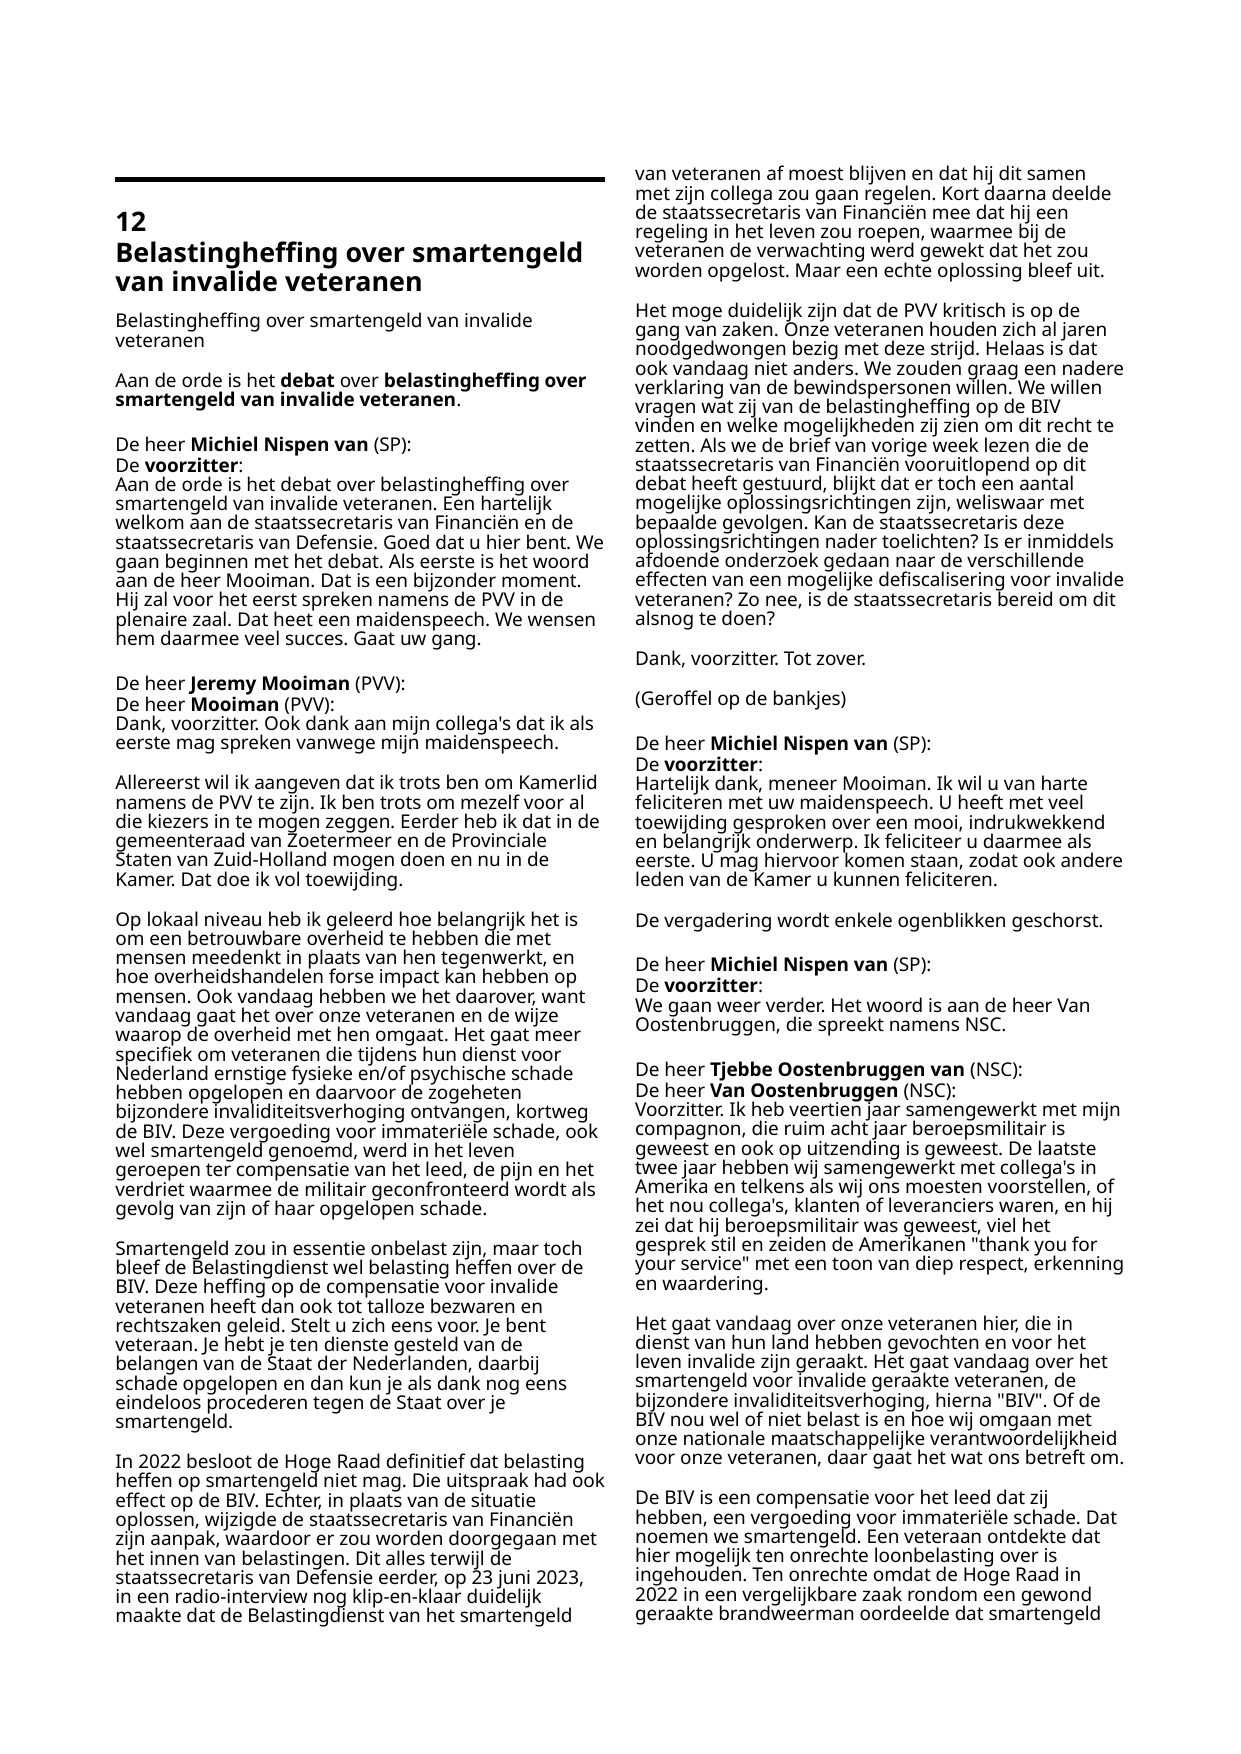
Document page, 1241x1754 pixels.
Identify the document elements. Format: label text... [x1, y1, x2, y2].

text De heer Mooiman (PVV): [115, 696, 605, 715]
text (Geroffel op de bankjes) [635, 690, 1125, 709]
text Hartelijk dank, meneer Mooiman. Ik wil u van harte feliciteren met uw maidenspeech. U heeft met veel toewijding gesproken over een mooi, indrukwekkend en belangrijk onderwerp. Ik feliciteer u daarmee als eerste. U mag hiervoor komen staan, zodat ook andere leden van de Kamer u kunnen feliciteren. [635, 775, 1125, 891]
text van veteranen af moest blijven en dat hij dit samen met zijn collega zou gaan regelen. Kort daarna deelde de staatssecretaris van Financiën mee dat hij een regeling in het leven zou roepen, waarmee bij de veteranen de verwachting werd gewekt dat het zou worden opgelost. Maar een echte oplossing bleef uit. [635, 165, 1125, 281]
text De heer Van Oostenbruggen (NSC): [635, 1082, 1125, 1101]
text De vergadering wordt enkele ogenblikken geschorst. [635, 912, 1125, 931]
text De voorzitter: [635, 977, 1125, 997]
text De heer Jeremy Mooiman (PVV): [115, 670, 605, 696]
text Smartengeld zou in essentie onbelast zijn, maar toch bleef de Belastingdienst wel belasting heffen over de BIV. Deze heffing op de compensatie voor invalide veteranen heeft dan ook tot talloze bezwaren en rechtszaken geleid. Stelt u zich eens voor. Je bent veteraan. Je hebt je ten dienste gesteld van de belangen van de Staat der Nederlanden, daarbij schade opgelopen en dan kun je als dank nog eens eindeloos procederen tegen de Staat over je smartengeld. [115, 1240, 605, 1432]
text Aan de orde is het debat over belastingheffing over smartengeld van invalide veteranen. [115, 372, 605, 410]
text De BIV is een compensatie voor het leed dat zij hebben, een vergoeding voor immateriële schade. Dat noemen we smartengeld. Een veteraan ontdekte dat hier mogelijk ten onrechte loonbelasting over is ingehouden. Ten onrechte omdat de Hoge Raad in 2022 in een vergelijkbare zaak rondom een gewond geraakte brandweerman oordeelde dat smartengeld [635, 1489, 1125, 1624]
text De voorzitter: [115, 457, 605, 476]
text Allereerst wil ik aangeven dat ik trots ben om Kamerlid namens de PVV te zijn. Ik ben trots om mezelf voor al die kiezers in te mogen zeggen. Eerder heb ik dat in de gemeenteraad van Zoetermeer en de Provinciale Staten van Zuid-Holland mogen doen en nu in de Kamer. Dat doe ik vol toewijding. [115, 774, 605, 890]
text 12 [115, 203, 605, 239]
text Het gaat vandaag over onze veteranen hier, die in dienst van hun land hebben gevochten en voor het leven invalide zijn geraakt. Het gaat vandaag over het smartengeld voor invalide geraakte veteranen, de bijzondere invaliditeitsverhoging, hierna "BIV". Of de BIV nou wel of niet belast is en hoe wij omgaan met onze nationale maatschappelijke verantwoordelijkheid voor onze veteranen, daar gaat het wat ons betreft om. [635, 1314, 1125, 1469]
text Dank, voorzitter. Ook dank aan mijn collega's dat ik als eerste mag spreken vanwege mijn maidenspeech. [115, 715, 605, 754]
text De voorzitter: [635, 756, 1125, 775]
text Dank, voorzitter. Tot zover. [635, 650, 1125, 669]
text Voorzitter. Ik heb veertien jaar samengewerkt met mijn compagnon, die ruim acht jaar beroepsmilitair is geweest en ook op uitzending is geweest. De laatste twee jaar hebben wij samengewerkt met collega's in Amerika en telkens als wij ons moesten voorstellen, of het nou collega's, klanten of leveranciers waren, en hij zei dat hij beroepsmilitair was geweest, viel het gesprek stil en zeiden de Amerikanen "thank you for your service" met een toon van diep respect, erkenning en waardering. [635, 1101, 1125, 1294]
text Op lokaal niveau heb ik geleerd hoe belangrijk het is om een betrouwbare overheid te hebben die met mensen meedenkt in plaats van hen tegenwerkt, en hoe overheidshandelen forse impact kan hebben op mensen. Ook vandaag hebben we het daarover, want vandaag gaat het over onze veteranen en de wijze waarop de overheid met hen omgaat. Het gaat meer specifiek om veteranen die tijdens hun dienst voor Nederland ernstige fysieke en/of psychische schade hebben opgelopen en daarvoor de zogeheten bijzondere invaliditeitsverhoging ontvangen, kortweg de BIV. Deze vergoeding voor immateriële schade, ook wel smartengeld genoemd, werd in het leven geroepen ter compensatie van het leed, de pijn en het verdriet waarmee de militair geconfronteerd wordt als gevolg van zijn of haar opgelopen schade. [115, 911, 605, 1219]
text Belastingheffing over smartengeld van invalide veteranen [115, 312, 605, 351]
text De heer Tjebbe Oostenbruggen van (NSC): [635, 1056, 1125, 1082]
text De heer Michiel Nispen van (SP): [115, 431, 605, 457]
text De heer Michiel Nispen van (SP): [635, 952, 1125, 977]
text Het moge duidelijk zijn dat de PVV kritisch is op de gang van zaken. Onze veteranen houden zich al jaren noodgedwongen bezig met deze strijd. Helaas is dat ook vandaag niet anders. We zouden graag een nadere verklaring van de bewindspersonen willen. We willen vragen wat zij van de belastingheffing op de BIV vinden en welke mogelijkheden zij zien om dit recht te zetten. Als we de brief van vorige week lezen die de staatssecretaris van Financiën vooruitlopend op dit debat heeft gestuurd, blijkt dat er toch een aantal mogelijke oplossingsrichtingen zijn, weliswaar met bepaalde gevolgen. Kan de staatssecretaris deze oplossingsrichtingen nader toelichten? Is er inmiddels afdoende onderzoek gedaan naar de verschillende effecten van een mogelijke defiscalisering voor invalide veteranen? Zo nee, is de staatssecretaris bereid om dit alsnog te doen? [635, 302, 1125, 629]
text Belastingheffing over smartengeld van invalide veteranen [115, 239, 605, 312]
text De heer Michiel Nispen van (SP): [635, 730, 1125, 756]
text In 2022 besloot de Hoge Raad definitief dat belasting heffen op smartengeld niet mag. Die uitspraak had ook effect op de BIV. Echter, in plaats van de situatie oplossen, wijzigde de staatssecretaris van Financiën zijn aanpak, waardoor er zou worden doorgegaan met het innen van belastingen. Dit alles terwijl de staatssecretaris van Defensie eerder, op 23 juni 2023, in een radio-interview nog klip-en-klaar duidelijk maakte dat de Belastingdienst van het smartengeld [115, 1453, 605, 1627]
text We gaan weer verder. Het woord is aan de heer Van Oostenbruggen, die spreekt namens NSC. [635, 997, 1125, 1035]
text Aan de orde is het debat over belastingheffing over smartengeld van invalide veteranen. Een hartelijk welkom aan de staatssecretaris van Financiën en de staatssecretaris van Defensie. Goed dat u hier bent. We gaan beginnen met het debat. Als eerste is het woord aan de heer Mooiman. Dat is een bijzonder moment. Hij zal voor het eerst spreken namens de PVV in de plenaire zaal. Dat heet een maidenspeech. We wensen hem daarmee veel succes. Gaat uw gang. [115, 476, 605, 649]
